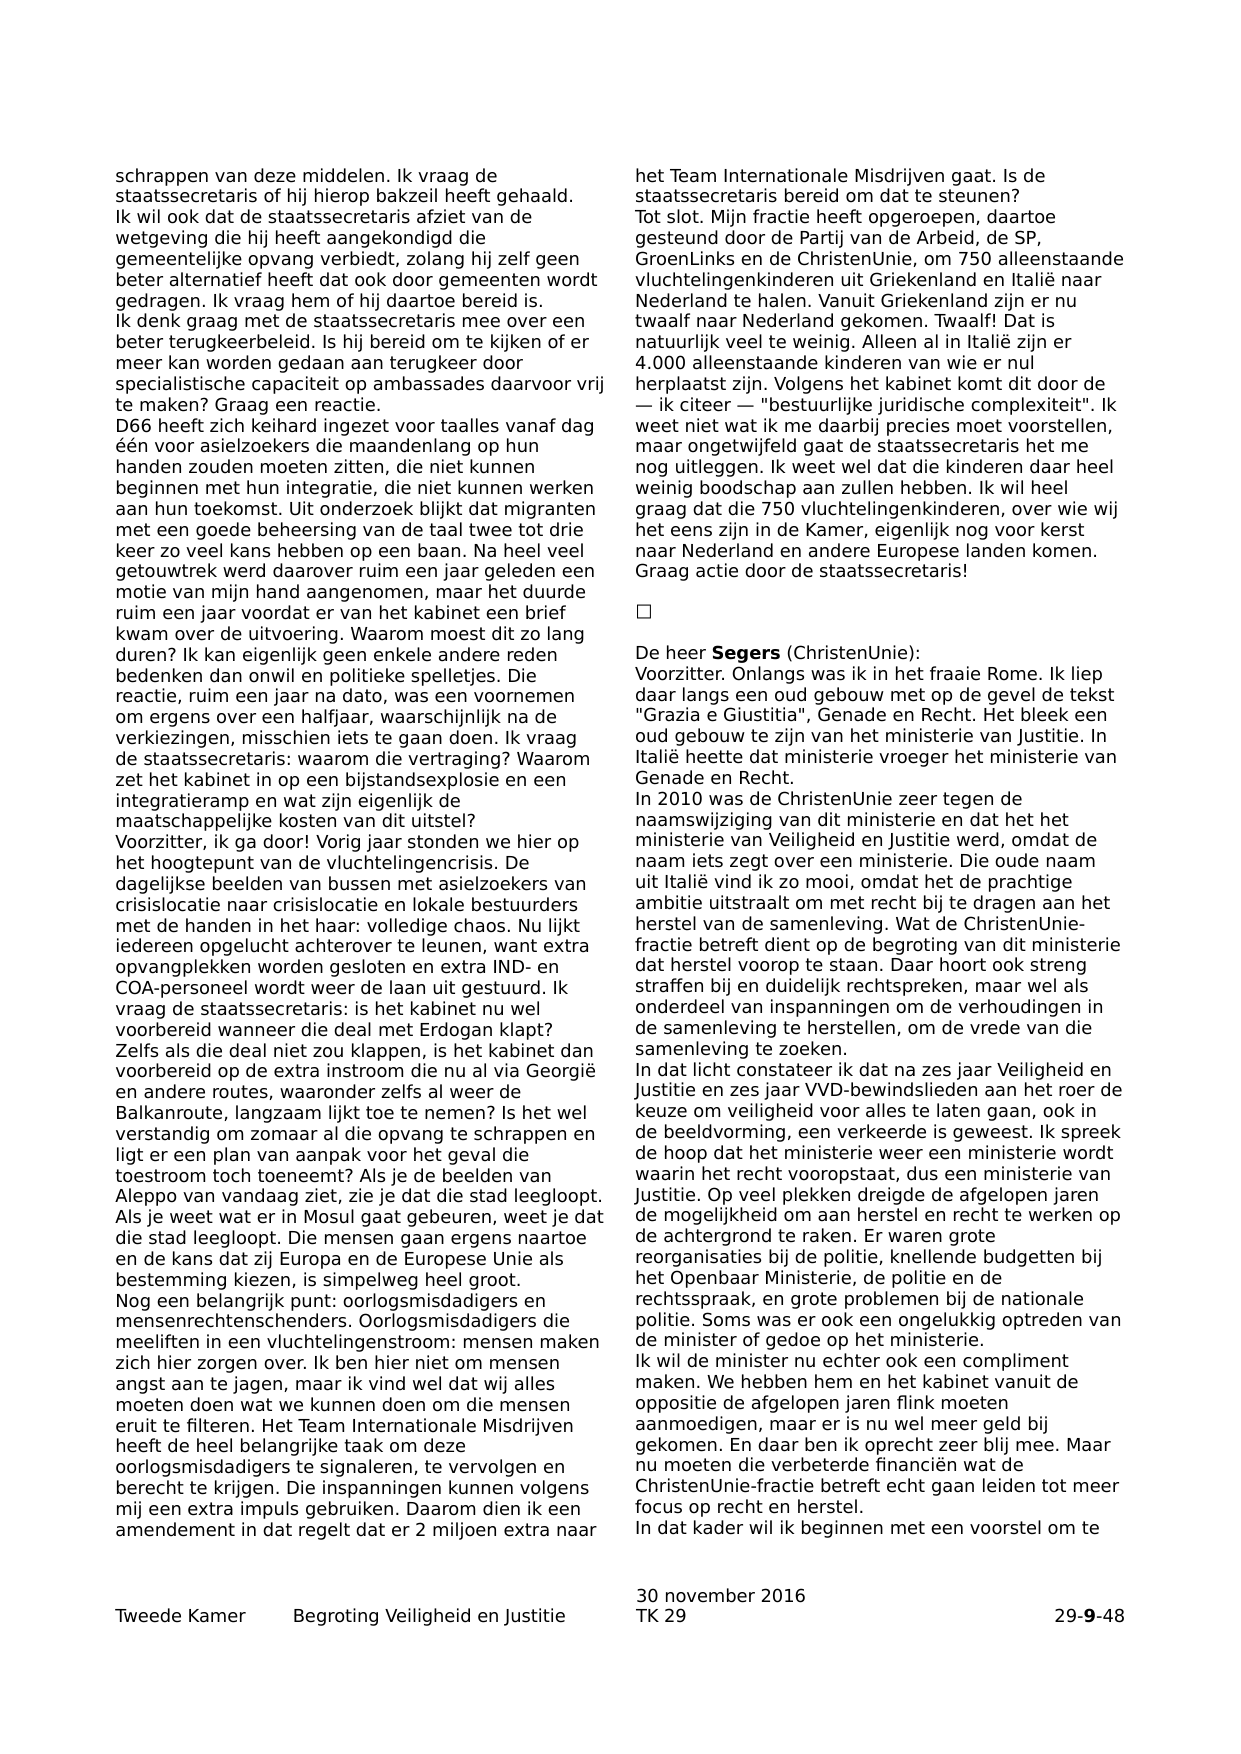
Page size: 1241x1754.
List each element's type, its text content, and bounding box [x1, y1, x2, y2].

text Ik denk graag met de staatssecretaris mee over een beter terugkeerbeleid. Is hij bereid om te kijken of er meer kan worden gedaan aan terugkeer door specialistische capaciteit op ambassades daarvoor vrij te maken? Graag een reactie. [115, 311, 605, 415]
text In 2010 was de ChristenUnie zeer tegen de naamswijziging van dit ministerie en dat het het ministerie van Veiligheid en Justitie werd, omdat de naam iets zegt over een ministerie. Die oude naam uit Italië vind ik zo mooi, omdat het de prachtige ambitie uitstraalt om met recht bij te dragen aan het herstel van de samenleving. Wat de ChristenUnie-fractie betreft dient op de begroting van dit ministerie dat herstel voorop te staan. Daar hoort ook streng straffen bij en duidelijk rechtspreken, maar wel als onderdeel van inspanningen om de verhoudingen in de samenleving te herstellen, om de vrede van die samenleving te zoeken. [635, 788, 1125, 1059]
text In dat licht constateer ik dat na zes jaar Veiligheid en Justitie en zes jaar VVD-bewindslieden aan het roer de keuze om veiligheid voor alles te laten gaan, ook in de beeldvorming, een verkeerde is geweest. Ik spreek de hoop dat het ministerie weer een ministerie wordt waarin het recht vooropstaat, dus een ministerie van Justitie. Op veel plekken dreigde de afgelopen jaren de mogelijkheid om aan herstel en recht te werken op de achtergrond te raken. Er waren grote reorganisaties bij de politie, knellende budgetten bij het Openbaar Ministerie, de politie en de rechtsspraak, en grote problemen bij de nationale politie. Soms was er ook een ongelukkig optreden van de minister of gedoe op het ministerie. [635, 1059, 1125, 1351]
text Tot slot. Mijn fractie heeft opgeroepen, daartoe gesteund door de Partij van de Arbeid, de SP, GroenLinks en de ChristenUnie, om 750 alleenstaande vluchtelingenkinderen uit Griekenland en Italië naar Nederland te halen. Vanuit Griekenland zijn er nu twaalf naar Nederland gekomen. Twaalf! Dat is natuurlijk veel te weinig. Alleen al in Italië zijn er 4.000 alleenstaande kinderen van wie er nul herplaatst zijn. Volgens het kabinet komt dit door de — ik citeer — "bestuurlijke juridische complexiteit". Ik weet niet wat ik me daarbij precies moet voorstellen, maar ongetwijfeld gaat de staatssecretaris het me nog uitleggen. Ik weet wel dat die kinderen daar heel weinig boodschap aan zullen hebben. Ik wil heel graag dat die 750 vluchtelingenkinderen, over wie wij het eens zijn in de Kamer, eigenlijk nog voor kerst naar Nederland en andere Europese landen komen. Graag actie door de staatssecretaris! [635, 207, 1125, 582]
text Ik wil ook dat de staatssecretaris afziet van de wetgeving die hij heeft aangekondigd die gemeentelijke opvang verbiedt, zolang hij zelf geen beter alternatief heeft dat ook door gemeenten wordt gedragen. Ik vraag hem of hij daartoe bereid is. [115, 207, 605, 311]
text Voorzitter, ik ga door! Vorig jaar stonden we hier op het hoogtepunt van de vluchtelingencrisis. De dagelijkse beelden van bussen met asielzoekers van crisislocatie naar crisislocatie en lokale bestuurders met de handen in het haar: volledige chaos. Nu lijkt iedereen opgelucht achterover te leunen, want extra opvangplekken worden gesloten en extra IND- en COA-personeel wordt weer de laan uit gestuurd. Ik vraag de staatssecretaris: is het kabinet nu wel voorbereid wanneer die deal met Erdogan klapt? [115, 832, 605, 1040]
text Ik wil de minister nu echter ook een compliment maken. We hebben hem en het kabinet vanuit de oppositie de afgelopen jaren flink moeten aanmoedigen, maar er is nu wel meer geld bij gekomen. En daar ben ik oprecht zeer blij mee. Maar nu moeten die verbeterde financiën wat de ChristenUnie-fractie betreft echt gaan leiden tot meer focus op recht en herstel. [635, 1351, 1125, 1518]
text Zelfs als die deal niet zou klappen, is het kabinet dan voorbereid op de extra instroom die nu al via Georgië en andere routes, waaronder zelfs al weer de Balkanroute, langzaam lijkt toe te nemen? Is het wel verstandig om zomaar al die opvang te schrappen en ligt er een plan van aanpak voor het geval die toestroom toch toeneemt? Als je de beelden van Aleppo van vandaag ziet, zie je dat die stad leegloopt. Als je weet wat er in Mosul gaat gebeuren, weet je dat die stad leegloopt. Die mensen gaan ergens naartoe en de kans dat zij Europa en de Europese Unie als bestemming kiezen, is simpelweg heel groot. [115, 1040, 605, 1290]
text De heer Segers (ChristenUnie): [635, 643, 1125, 663]
text In dat kader wil ik beginnen met een voorstel om te [635, 1518, 1125, 1538]
text het Team Internationale Misdrijven gaat. Is de staatssecretaris bereid om dat te steunen? [635, 165, 1125, 207]
text D66 heeft zich keihard ingezet voor taalles vanaf dag één voor asielzoekers die maandenlang op hun handen zouden moeten zitten, die niet kunnen beginnen met hun integratie, die niet kunnen werken aan hun toekomst. Uit onderzoek blijkt dat migranten met een goede beheersing van de taal twee tot drie keer zo veel kans hebben op een baan. Na heel veel getouwtrek werd daarover ruim een jaar geleden een motie van mijn hand aangenomen, maar het duurde ruim een jaar voordat er van het kabinet een brief kwam over de uitvoering. Waarom moest dit zo lang duren? Ik kan eigenlijk geen enkele andere reden bedenken dan onwil en politieke spelletjes. Die reactie, ruim een jaar na dato, was een voornemen om ergens over een halfjaar, waarschijnlijk na de verkiezingen, misschien iets te gaan doen. Ik vraag de staatssecretaris: waarom die vertraging? Waarom zet het kabinet in op een bijstandsexplosie en een integratieramp en wat zijn eigenlijk de maatschappelijke kosten van dit uitstel? [115, 415, 605, 832]
text Nog een belangrijk punt: oorlogsmisdadigers en mensenrechtenschenders. Oorlogsmisdadigers die meeliften in een vluchtelingenstroom: mensen maken zich hier zorgen over. Ik ben hier niet om mensen angst aan te jagen, maar ik vind wel dat wij alles moeten doen wat we kunnen doen om die mensen eruit te filteren. Het Team Internationale Misdrijven heeft de heel belangrijke taak om deze oorlogsmisdadigers te signaleren, te vervolgen en berecht te krijgen. Die inspanningen kunnen volgens mij een extra impuls gebruiken. Daarom dien ik een amendement in dat regelt dat er 2 miljoen extra naar [115, 1290, 605, 1540]
text ⬜ [635, 602, 1125, 623]
text schrappen van deze middelen. Ik vraag de staatssecretaris of hij hierop bakzeil heeft gehaald. [115, 165, 605, 207]
text Voorzitter. Onlangs was ik in het fraaie Rome. Ik liep daar langs een oud gebouw met op de gevel de tekst "Grazia e Giustitia", Genade en Recht. Het bleek een oud gebouw te zijn van het ministerie van Justitie. In Italië heette dat ministerie vroeger het ministerie van Genade en Recht. [635, 663, 1125, 788]
